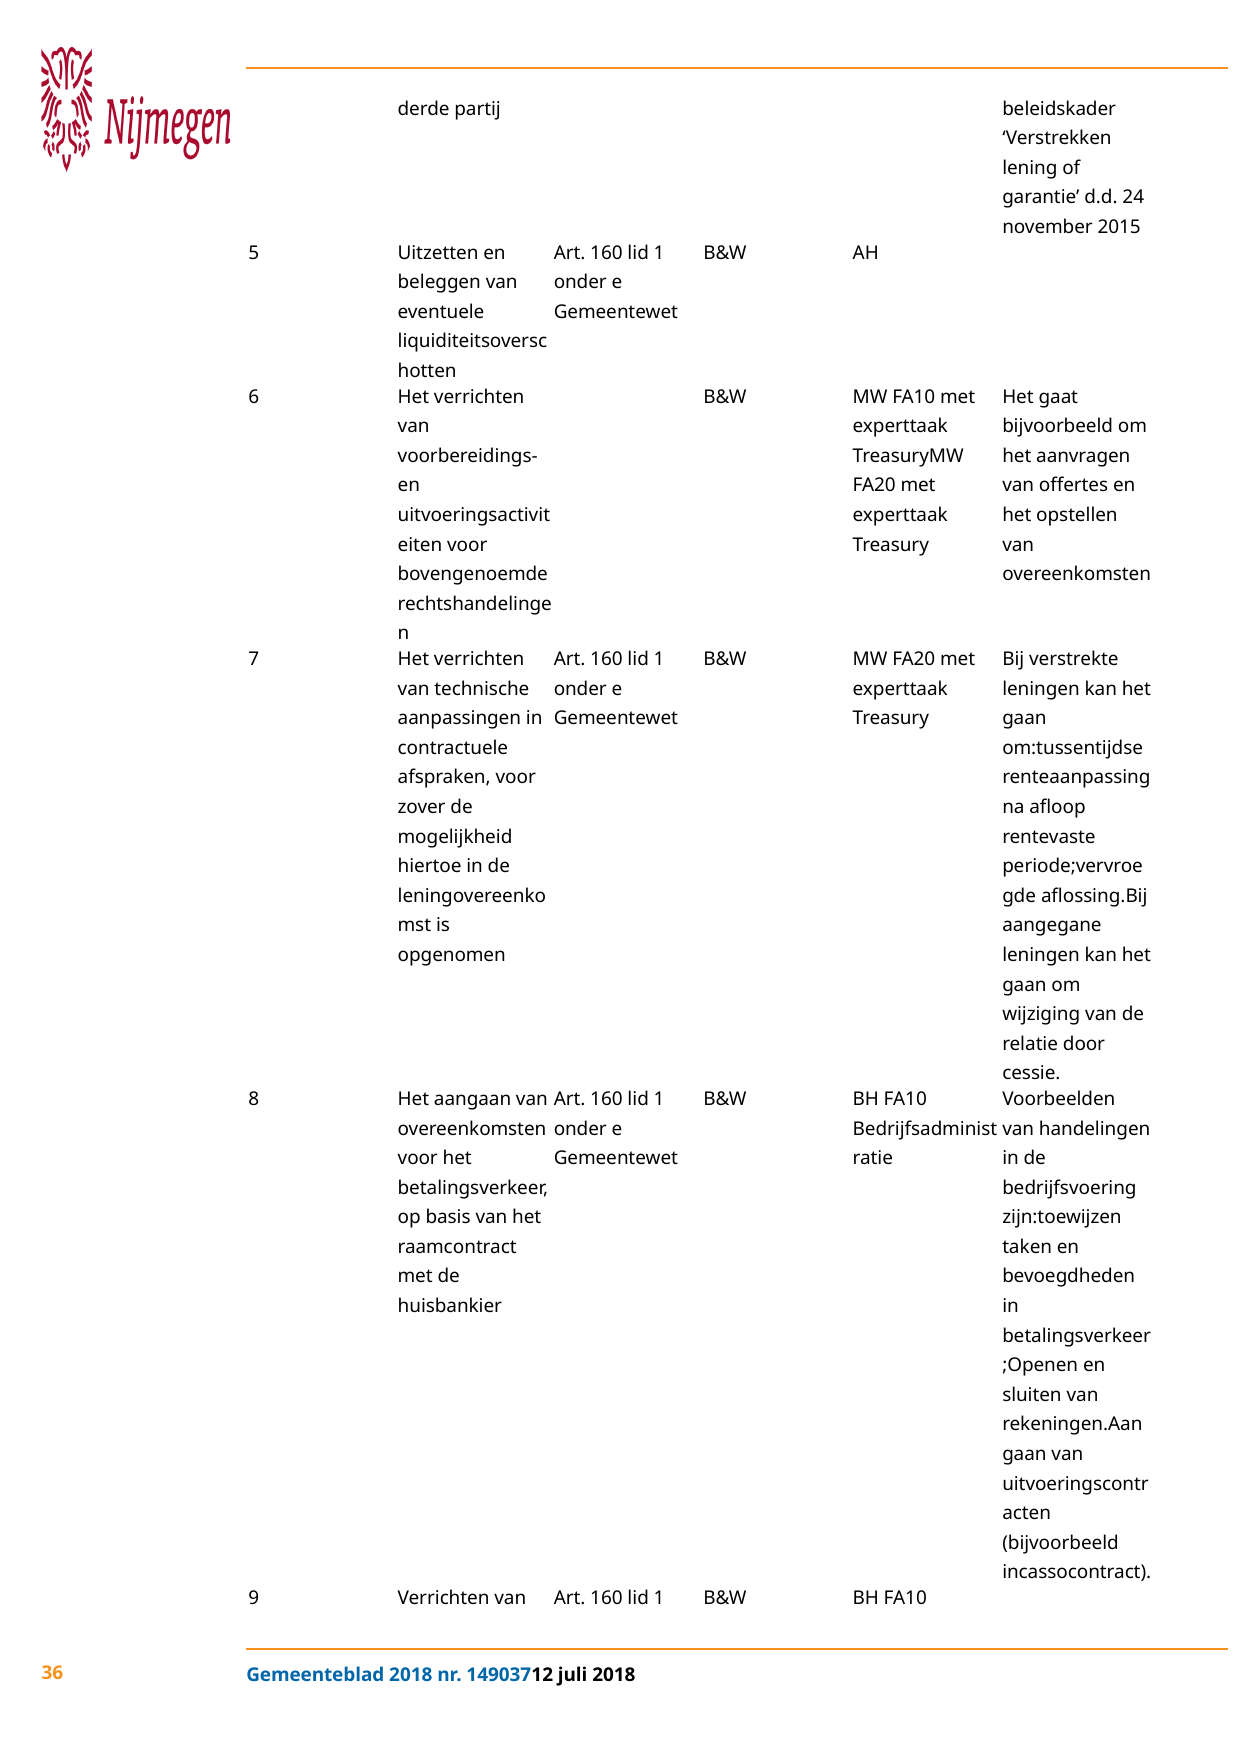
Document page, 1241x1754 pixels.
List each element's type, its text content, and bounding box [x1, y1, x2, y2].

table_cell Het aangaan van overeenkomsten voor het betalingsverkeer, op basis van het raamcontract met de huisbankier [398, 1085, 553, 1584]
table_cell [554, 383, 703, 645]
table_cell derde partij [398, 95, 553, 239]
table_cell 5 [248, 239, 397, 383]
table_cell B&W [703, 1584, 852, 1610]
table_cell Het gaat bijvoorbeeld om het aanvragen van offertes en het opstellen van overeenkomsten [1002, 383, 1152, 645]
picture [41, 47, 231, 172]
table_cell 6 [248, 383, 397, 645]
table_cell BH FA10 [853, 1584, 1002, 1610]
table_cell 8 [248, 1085, 397, 1584]
table_cell B&W [703, 1085, 852, 1584]
table_cell [248, 95, 397, 239]
table_cell Voorbeelden van handelingen in de bedrijfsvoering zijn:toewijzen taken en bevoegdheden in betalingsverkeer;Openen en sluiten van rekeningen.Aangaan van uitvoeringscontracten (bijvoorbeeld incassocontract). [1002, 1085, 1152, 1584]
table_cell 7 [248, 645, 397, 1085]
table_cell B&W [703, 239, 852, 383]
table_cell Het verrichten van voorbereidings- en uitvoeringsactiviteiten voor bovengenoemde rechtshandelingen [398, 383, 553, 645]
table_cell Uitzetten en beleggen van eventuele liquiditeitsoverschotten [398, 239, 553, 383]
table_cell [1002, 1584, 1152, 1610]
table_cell 9 [248, 1584, 397, 1610]
table_cell Verrichten van [398, 1584, 553, 1610]
table_cell Art. 160 lid 1 [554, 1584, 703, 1610]
table_cell Bij verstrekte leningen kan het gaan om:tussentijdse renteaanpassing na afloop rentevaste periode;vervroegde aflossing.Bij aangegane leningen kan het gaan om wijziging van de relatie door cessie. [1002, 645, 1152, 1085]
table_cell AH [853, 239, 1002, 383]
table_cell MW FA20 met experttaak Treasury [853, 645, 1002, 1085]
table_cell B&W [703, 383, 852, 645]
table_cell [853, 95, 1002, 239]
table_cell Art. 160 lid 1 onder e Gemeentewet [554, 645, 703, 1085]
table_cell Het verrichten van technische aanpassingen in contractuele afspraken, voor zover de mogelijkheid hiertoe in de leningovereenkomst is opgenomen [398, 645, 553, 1085]
table_cell B&W [703, 645, 852, 1085]
table_cell beleidskader ‘Verstrekken lening of garantie’ d.d. 24 november 2015 [1002, 95, 1152, 239]
table_cell BH FA10 Bedrijfsadministratie [853, 1085, 1002, 1584]
table_cell [554, 95, 703, 239]
table_cell [703, 95, 852, 239]
table_cell [1002, 239, 1152, 383]
table_cell Art. 160 lid 1 onder e Gemeentewet [554, 1085, 703, 1584]
table_cell Art. 160 lid 1 onder e Gemeentewet [554, 239, 703, 383]
table_cell MW FA10 met experttaak TreasuryMW FA20 met experttaak Treasury [853, 383, 1002, 645]
